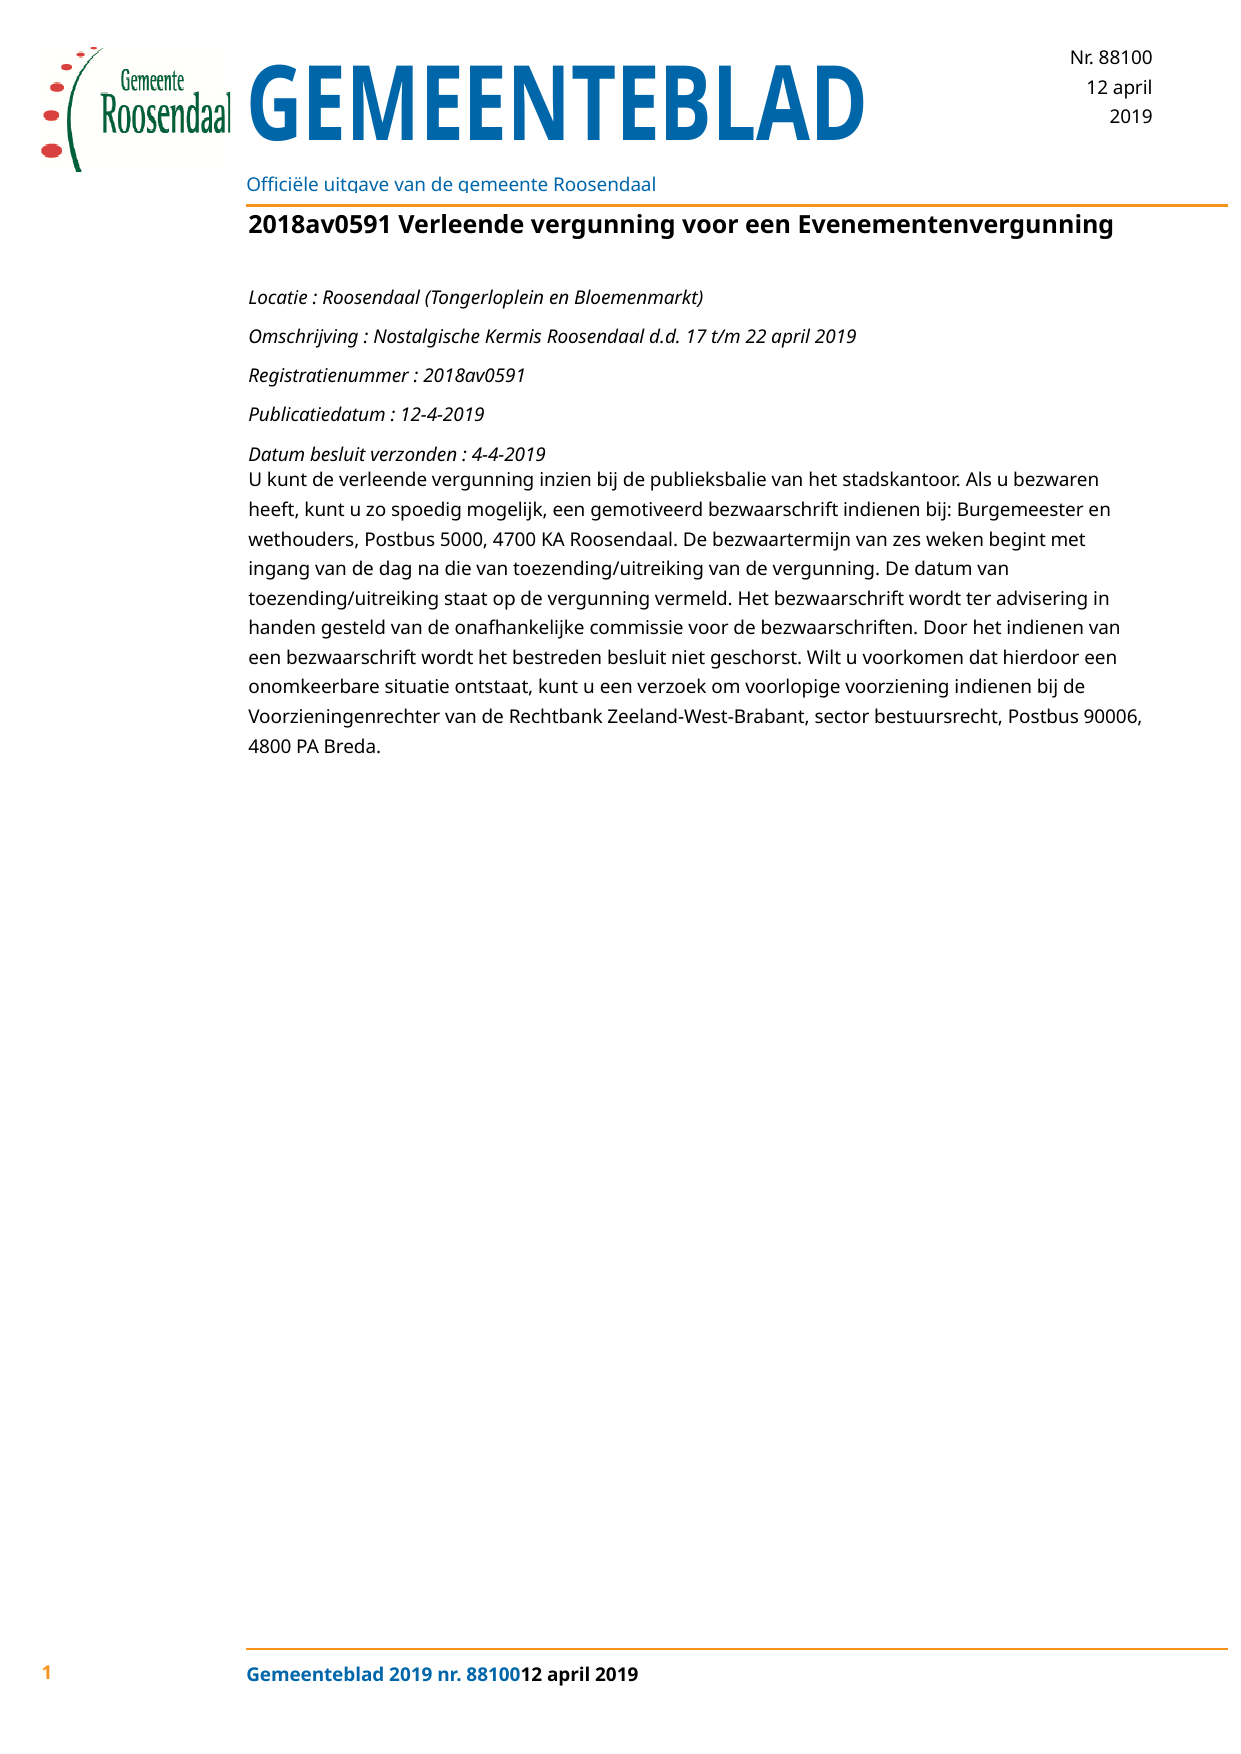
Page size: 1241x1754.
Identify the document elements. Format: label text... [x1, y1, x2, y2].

text Registratienummer : 2018av0591 [248, 362, 1152, 388]
text Omschrijving : Nostalgische Kermis Roosendaal d.d. 17 t/m 22 april 2019 [248, 323, 1152, 349]
picture [41, 47, 231, 172]
text Locatie : Roosendaal (Tongerloplein en Bloemenmarkt) [248, 284, 1152, 309]
text 2018av0591 Verleende vergunning voor een Evenementenvergunning [248, 207, 1152, 241]
text Publicatiedatum : 12-4-2019 [248, 402, 1152, 427]
text U kunt de verleende vergunning inzien bij de publieksbalie van het stadskantoor. Als u bezwaren heeft, kunt u zo spoedig mogelijk, een gemotiveerd bezwaarschrift indienen bij: Burgemeester en wethouders, Postbus 5000, 4700 KA Roosendaal. De bezwaartermijn van zes weken begint met ingang van de dag na die van toezending/uitreiking van de vergunning. De datum van toezending/uitreiking staat op de vergunning vermeld. Het bezwaarschrift wordt ter advisering in handen gesteld van de onafhankelijke commissie voor de bezwaarschriften. Door het indienen van een bezwaarschrift wordt het bestreden besluit niet geschorst. Wilt u voorkomen dat hierdoor een onomkeerbare situatie ontstaat, kunt u een verzoek om voorlopige voorziening indienen bij de Voorzieningenrechter van de Rechtbank Zeeland-West-Brabant, sector bestuursrecht, Postbus 90006, 4800 PA Breda. [248, 467, 1152, 759]
text Datum besluit verzonden : 4-4-2019 [248, 441, 1152, 467]
